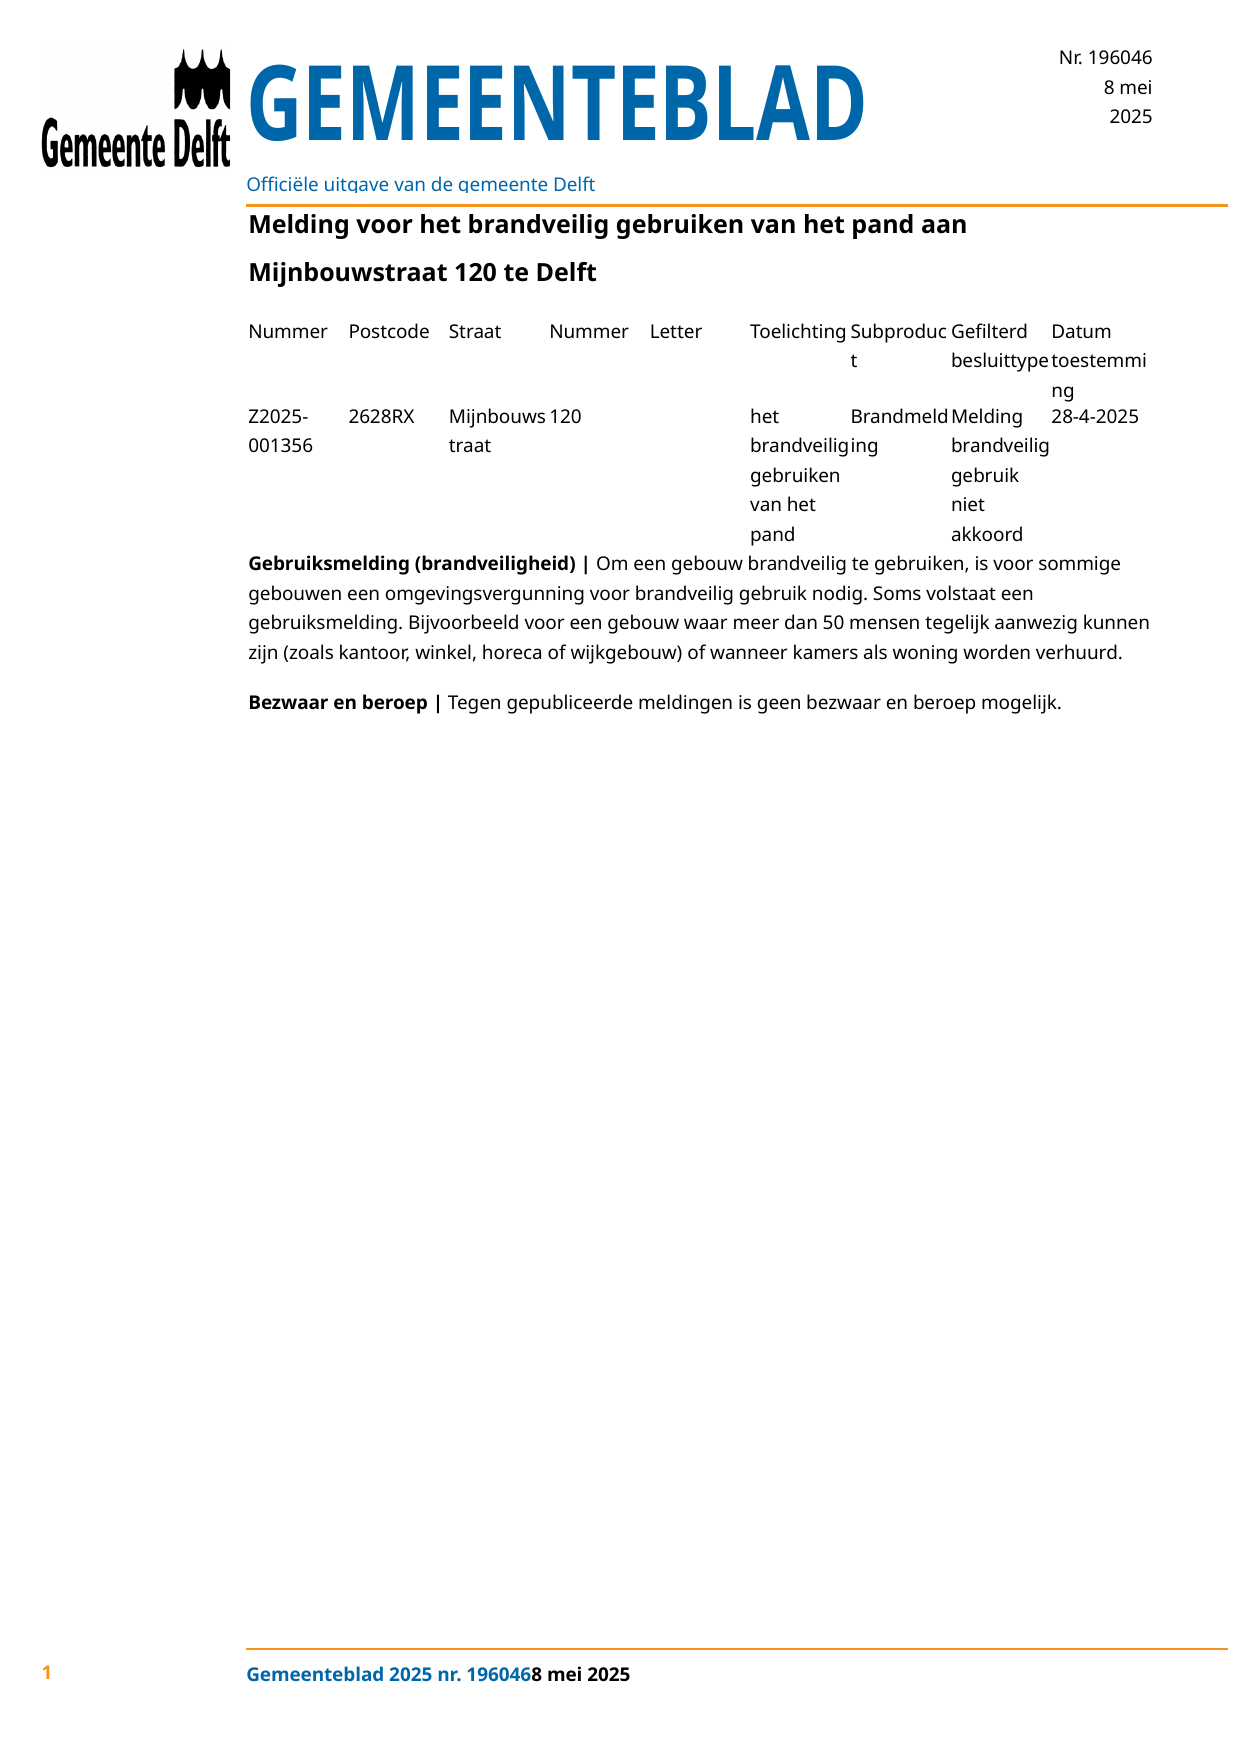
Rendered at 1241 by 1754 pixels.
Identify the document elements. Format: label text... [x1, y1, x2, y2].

table_cell 28-4-2025 [1051, 403, 1152, 547]
text Melding voor het brandveilig gebruiken van het pand aan Mijnbouwstraat 120 te Delft [248, 207, 1152, 288]
table_cell 120 [549, 403, 649, 547]
table_header Toelichting [750, 318, 850, 403]
table_header Nummer [248, 318, 348, 403]
table_cell het brandveilig gebruiken van het pand [750, 403, 850, 547]
text Gebruiksmelding (brandveiligheid) | Om een gebouw brandveilig te gebruiken, is voor sommige gebouwen een omgevingsvergunning voor brandveilig gebruik nodig. Soms volstaat een gebruiksmelding. Bijvoorbeeld voor een gebouw waar meer dan 50 mensen tegelijk aanwezig kunnen zijn (zoals kantoor, winkel, horeca of wijkgebouw) of wanneer kamers als woning worden verhuurd. [248, 550, 1152, 665]
picture [41, 47, 231, 172]
table_header Letter [650, 318, 750, 403]
table_header Datum toestemming [1051, 318, 1152, 403]
table_header Straat [449, 318, 549, 403]
text Bezwaar en beroep | Tegen gepubliceerde meldingen is geen bezwaar en beroep mogelijk. [248, 689, 1152, 715]
table_header Gefilterd besluittype [951, 318, 1051, 403]
table_header Subproduct [850, 318, 951, 403]
table_cell Mijnbouwstraat [449, 403, 549, 547]
table_header Nummer [549, 318, 649, 403]
table_cell Z2025-001356 [248, 403, 348, 547]
table_cell Brandmelding [850, 403, 951, 547]
table_header Postcode [348, 318, 449, 403]
table_cell [650, 403, 750, 547]
table_cell 2628RX [348, 403, 449, 547]
table_cell Melding brandveilig gebruik niet akkoord [951, 403, 1051, 547]
